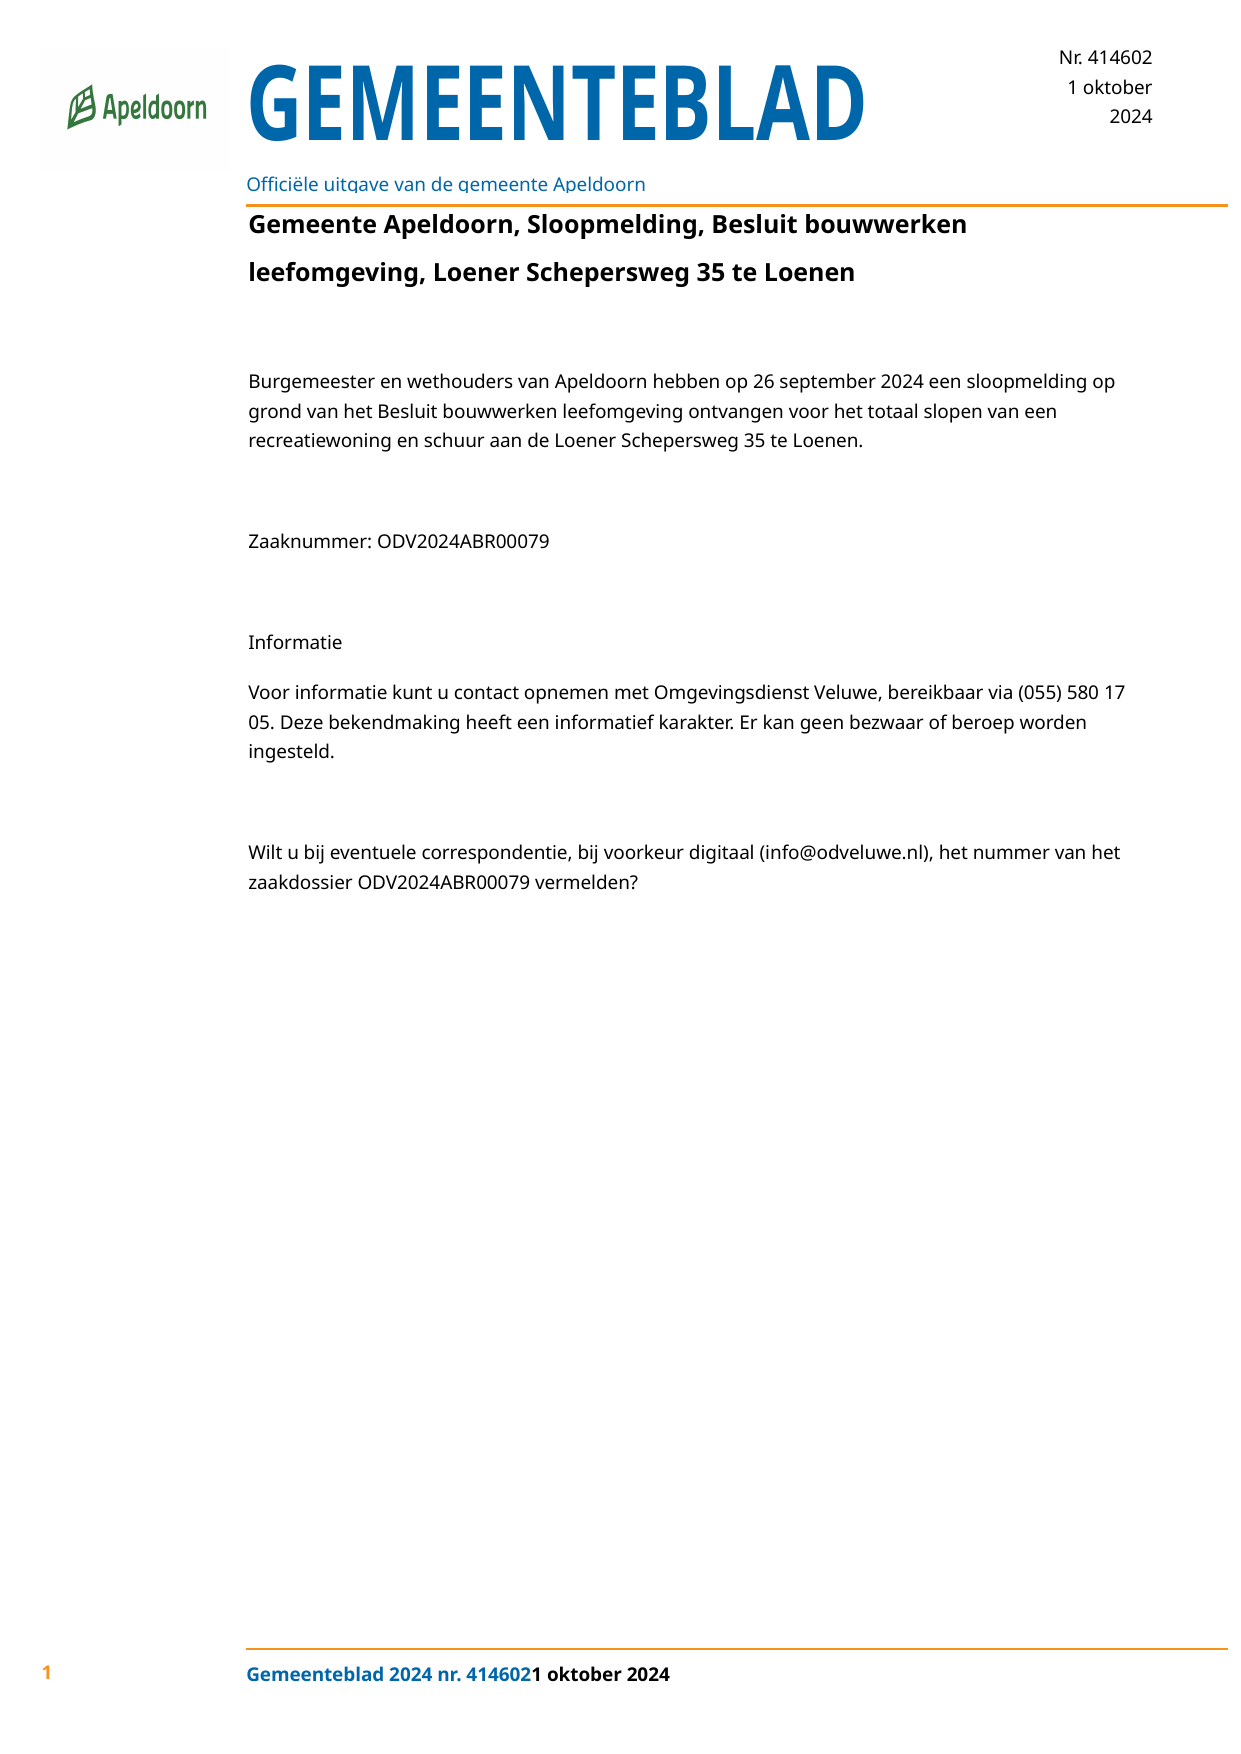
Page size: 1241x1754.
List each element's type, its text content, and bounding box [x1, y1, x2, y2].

picture [41, 47, 231, 172]
text Burgemeester en wethouders van Apeldoorn hebben op 26 september 2024 een sloopmelding op grond van het Besluit bouwwerken leefomgeving ontvangen voor het totaal slopen van een recreatiewoning en schuur aan de Loener Schepersweg 35 te Loenen. [248, 368, 1152, 453]
text Voor informatie kunt u contact opnemen met Omgevingsdienst Veluwe, bereikbaar via (055) 580 17 05. Deze bekendmaking heeft een informatief karakter. Er kan geen bezwaar of beroep worden ingesteld. [248, 679, 1152, 764]
text Informatie [248, 629, 1152, 655]
text Gemeente Apeldoorn, Sloopmelding, Besluit bouwwerken leefomgeving, Loener Schepersweg 35 te Loenen [248, 207, 1152, 288]
text Zaaknummer: ODV2024ABR00079 [248, 528, 1152, 554]
text Wilt u bij eventuele correspondentie, bij voorkeur digitaal (info@odveluwe.nl), het nummer van het zaakdossier ODV2024ABR00079 vermelden? [248, 839, 1152, 895]
